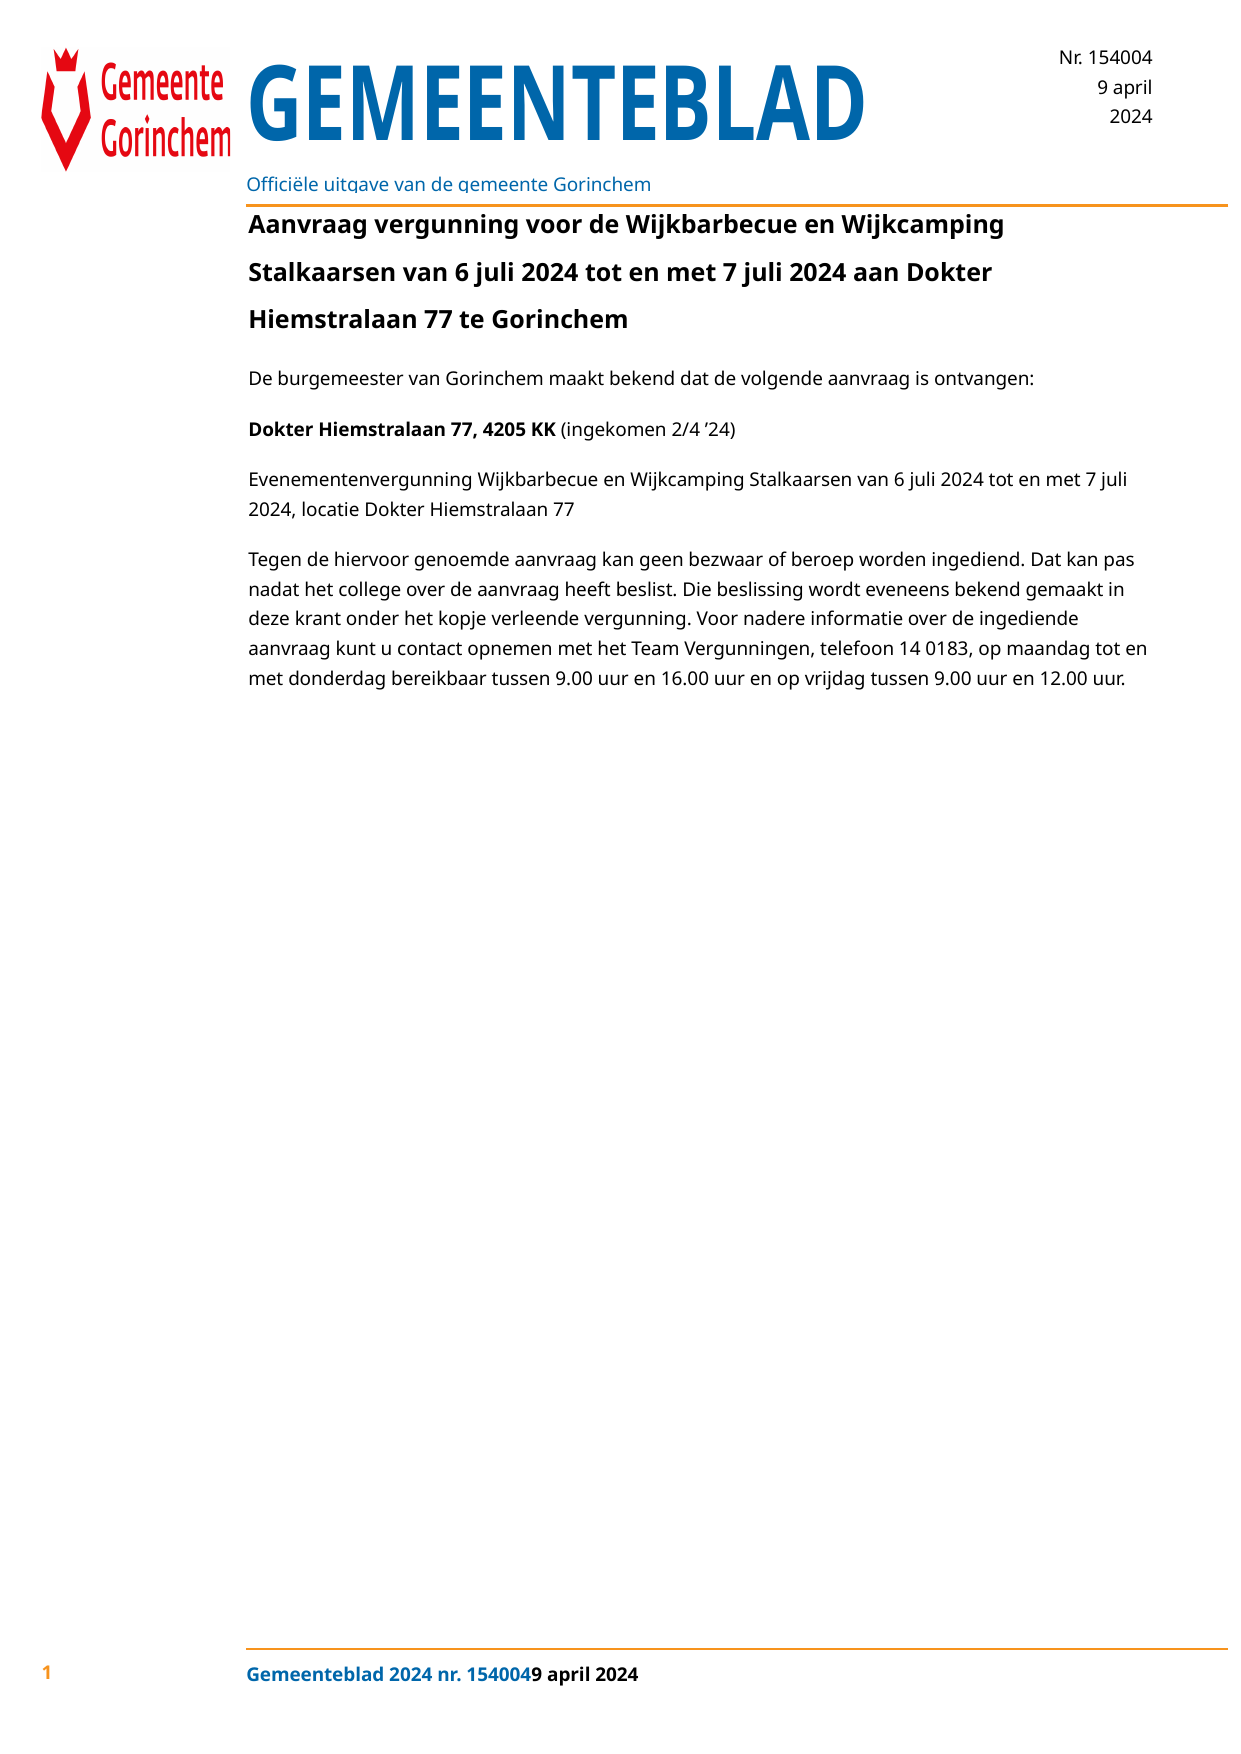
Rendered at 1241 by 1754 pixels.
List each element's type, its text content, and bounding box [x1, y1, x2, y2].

text Tegen de hiervoor genoemde aanvraag kan geen bezwaar of beroep worden ingediend. Dat kan pas nadat het college over de aanvraag heeft beslist. Die beslissing wordt eveneens bekend gemaakt in deze krant onder het kopje verleende vergunning. Voor nadere informatie over de ingediende aanvraag kunt u contact opnemen met het Team Vergunningen, telefoon 14 0183, op maandag tot en met donderdag bereikbaar tussen 9.00 uur en 16.00 uur en op vrijdag tussen 9.00 uur en 12.00 uur. [248, 546, 1152, 690]
text Aanvraag vergunning voor de Wijkbarbecue en Wijkcamping Stalkaarsen van 6 juli 2024 tot en met 7 juli 2024 aan Dokter Hiemstralaan 77 te Gorinchem [248, 207, 1152, 336]
text Dokter Hiemstralaan 77, 4205 KK (ingekomen 2/4 ’24) [248, 416, 1152, 442]
text Evenementenvergunning Wijkbarbecue en Wijkcamping Stalkaarsen van 6 juli 2024 tot en met 7 juli 2024, locatie Dokter Hiemstralaan 77 [248, 466, 1152, 522]
picture [41, 47, 231, 172]
text De burgemeester van Gorinchem maakt bekend dat de volgende aanvraag is ontvangen: [248, 366, 1152, 391]
